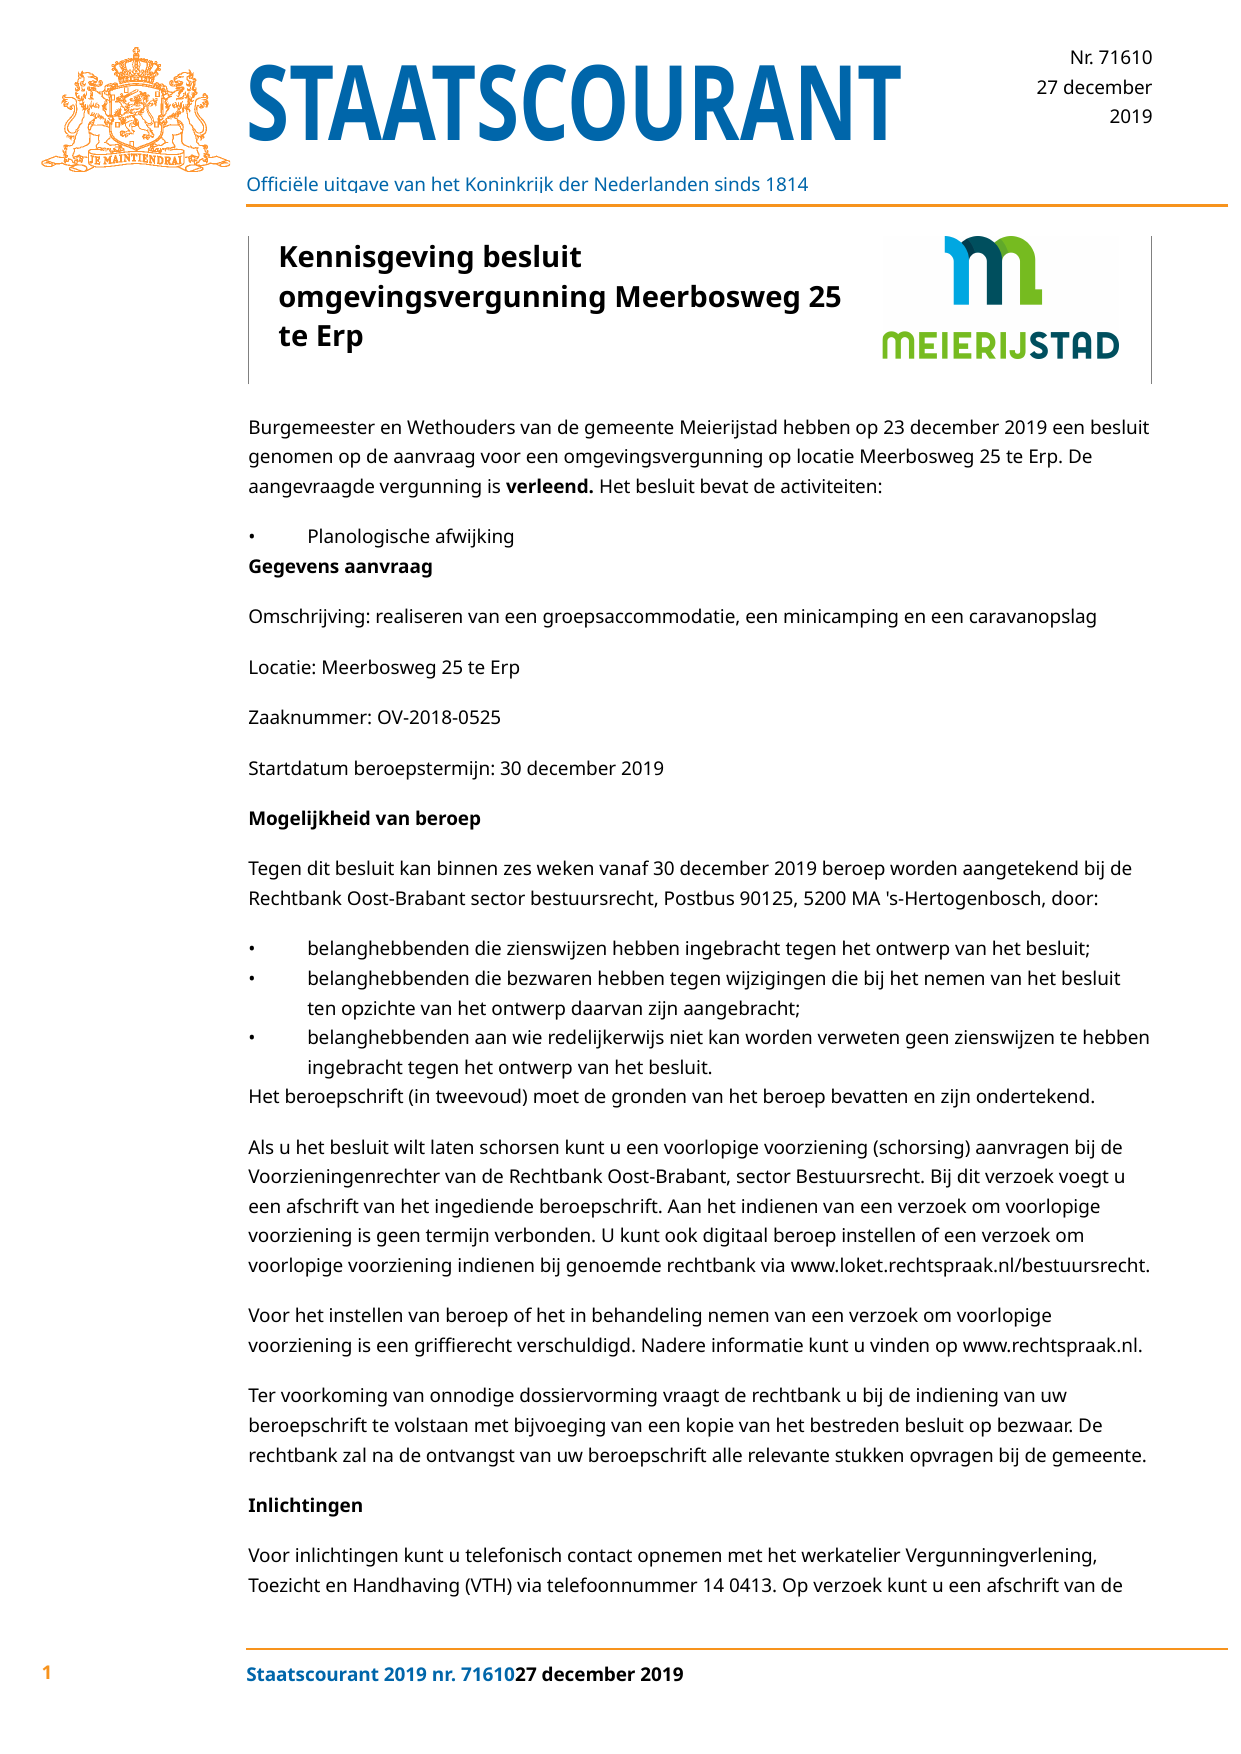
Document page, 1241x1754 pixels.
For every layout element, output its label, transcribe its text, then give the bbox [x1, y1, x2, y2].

table_header [850, 236, 882, 358]
text Voor inlichtingen kunt u telefonisch contact opnemen met het werkatelier Vergunningverlening, Toezicht en Handhaving (VTH) via telefoonnummer 14 0413. Op verzoek kunt u een afschrift van de [248, 1543, 1152, 1598]
text Omschrijving: realiseren van een groepsaccommodatie, een minicamping en een caravanopslag [248, 603, 1152, 629]
text Tegen dit besluit kan binnen zes weken vanaf 30 december 2019 beroep worden aangetekend bij de Rechtbank Oost-Brabant sector bestuursrecht, Postbus 90125, 5200 MA 's-Hertogenbosch, door: [248, 856, 1152, 911]
text Burgemeester en Wethouders van de gemeente Meierijstad hebben op 23 december 2019 een besluit genomen op de aanvraag voor een omgevingsvergunning op locatie Meerbosweg 25 te Erp. De aangevraagde vergunning is verleend. Het besluit bevat de activiteiten: [248, 414, 1152, 499]
text Ter voorkoming van onnodige dossiervorming vraagt de rechtbank u bij de indiening van uw beroepschrift te volstaan met bijvoeging van een kopie van het bestreden besluit op bezwaar. De rechtbank zal na de ontvangst van uw beroepschrift alle relevante stukken opvragen bij de gemeente. [248, 1383, 1152, 1468]
picture [882, 236, 1119, 359]
list belanghebbenden aan wie redelijkerwijs niet kan worden verweten geen zienswijzen te hebben ingebracht tegen het ontwerp van het besluit. [248, 1024, 1152, 1080]
table_header [850, 359, 1151, 384]
text Voor het instellen van beroep of het in behandeling nemen van een verzoek om voorlopige voorziening is een griffierecht verschuldigd. Nadere informatie kunt u vinden op www.rechtspraak.nl. [248, 1303, 1152, 1358]
table_header Kennisgeving besluit omgevingsvergunning Meerbosweg 25 te Erp [249, 236, 850, 384]
text Het beroepschrift (in tweevoud) moet de gronden van het beroep bevatten en zijn ondertekend. [248, 1083, 1152, 1109]
list belanghebbenden die bezwaren hebben tegen wijzigingen die bij het nemen van het besluit ten opzichte van het ontwerp daarvan zijn aangebracht; [248, 965, 1152, 1021]
text Mogelijkheid van beroep [248, 805, 1152, 831]
text Als u het besluit wilt laten schorsen kunt u een voorlopige voorziening (schorsing) aanvragen bij de Voorzieningenrechter van de Rechtbank Oost-Brabant, sector Bestuursrecht. Bij dit verzoek voegt u een afschrift van het ingediende beroepschrift. Aan het indienen van een verzoek om voorlopige voorziening is geen termijn verbonden. U kunt ook digitaal beroep instellen of een verzoek om voorlopige voorziening indienen bij genoemde rechtbank via www.loket.rechtspraak.nl/bestuursrecht. [248, 1134, 1152, 1278]
text Startdatum beroepstermijn: 30 december 2019 [248, 755, 1152, 781]
text Gegevens aanvraag [248, 553, 1152, 579]
text Locatie: Meerbosweg 25 te Erp [248, 654, 1152, 680]
list Planologische afwijking [248, 523, 1152, 549]
picture [41, 47, 231, 172]
text Inlichtingen [248, 1492, 1152, 1518]
text Zaaknummer: OV-2018-0525 [248, 704, 1152, 730]
table_header [1119, 236, 1151, 358]
list belanghebbenden die zienswijzen hebben ingebracht tegen het ontwerp van het besluit; [248, 936, 1152, 961]
